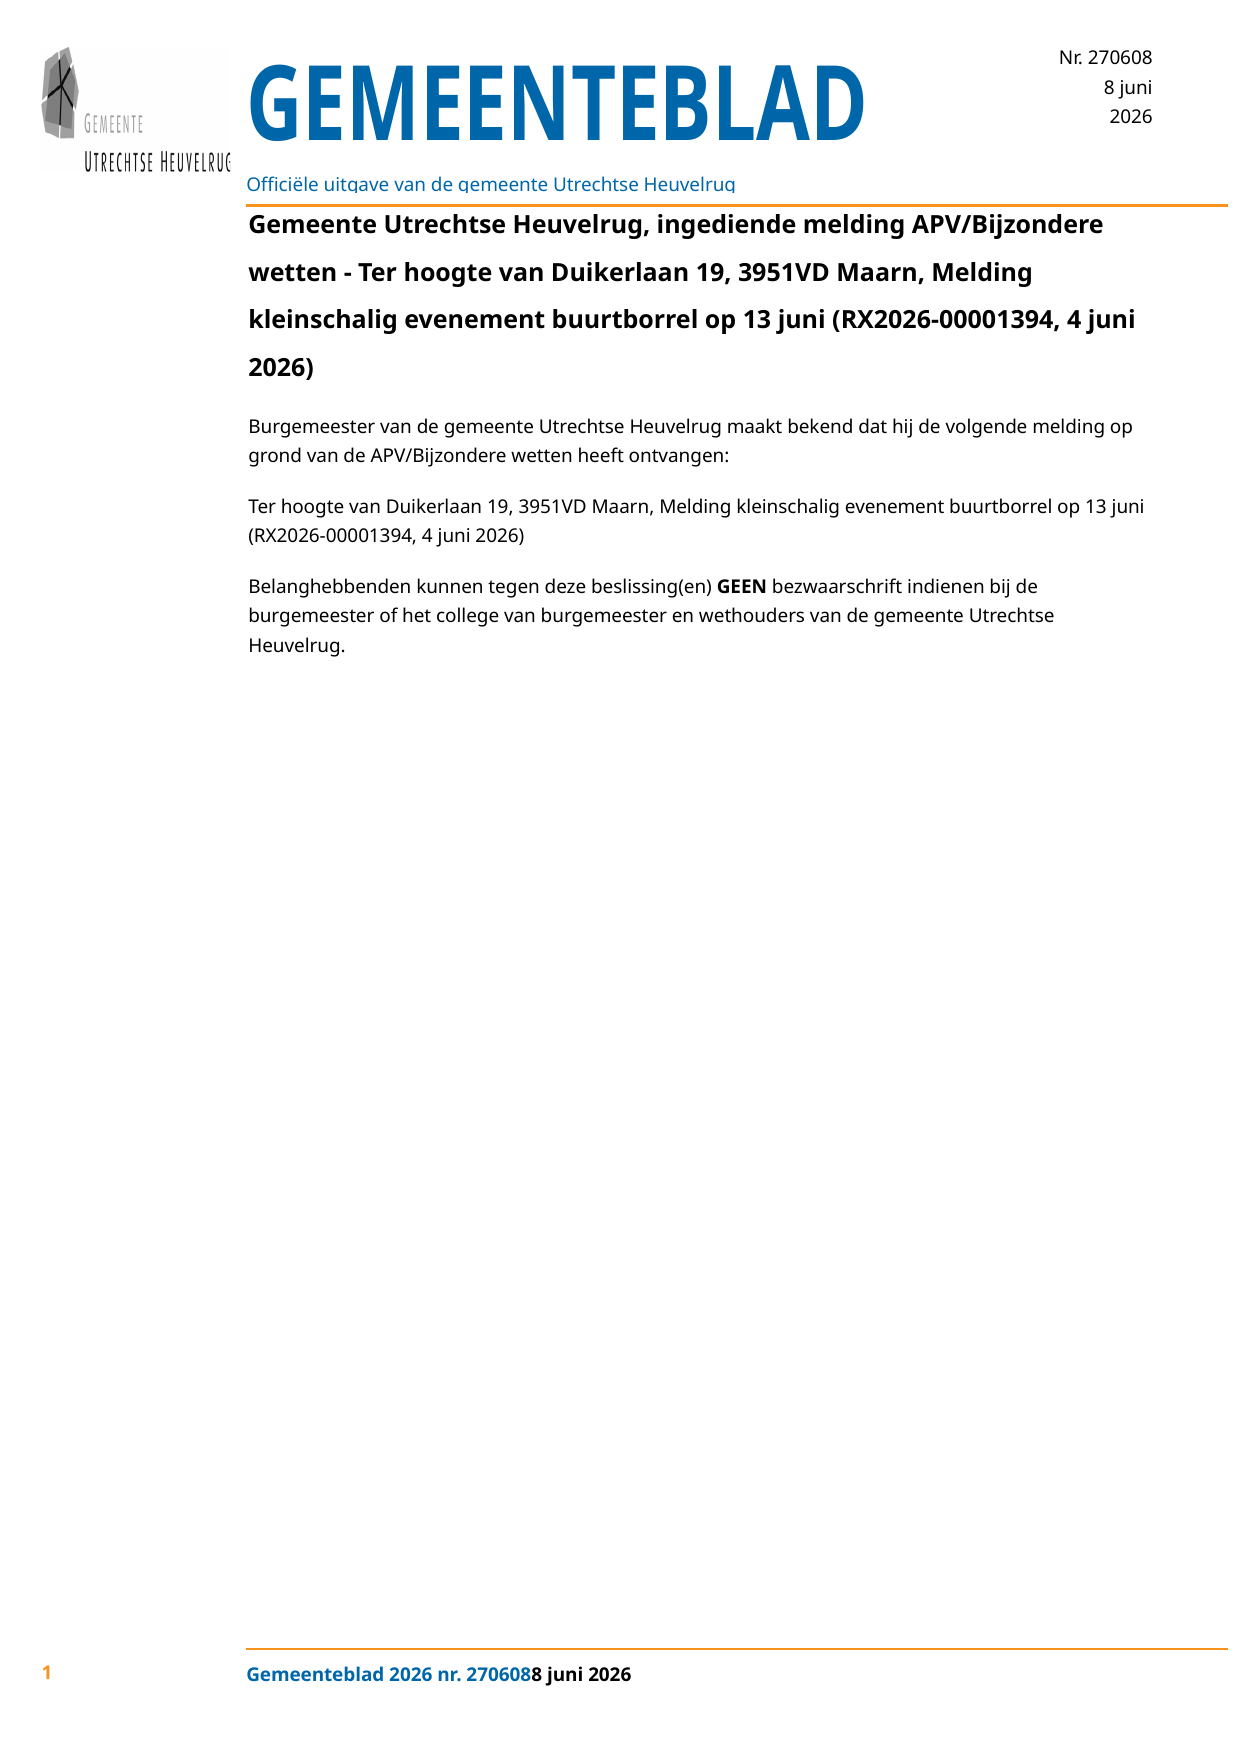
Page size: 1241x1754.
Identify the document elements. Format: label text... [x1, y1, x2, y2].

picture [41, 47, 231, 172]
text Gemeente Utrechtse Heuvelrug, ingediende melding APV/Bijzondere wetten - Ter hoogte van Duikerlaan 19, 3951VD Maarn, Melding kleinschalig evenement buurtborrel op 13 juni (RX2026-00001394, 4 juni 2026) [248, 207, 1152, 384]
text Burgemeester van de gemeente Utrechtse Heuvelrug maakt bekend dat hij de volgende melding op grond van de APV/Bijzondere wetten heeft ontvangen: [248, 413, 1152, 468]
text Ter hoogte van Duikerlaan 19, 3951VD Maarn, Melding kleinschalig evenement buurtborrel op 13 juni (RX2026-00001394, 4 juni 2026) [248, 493, 1152, 548]
text Belanghebbenden kunnen tegen deze beslissing(en) GEEN bezwaarschrift indienen bij de burgemeester of het college van burgemeester en wethouders van de gemeente Utrechtse Heuvelrug. [248, 573, 1152, 658]
